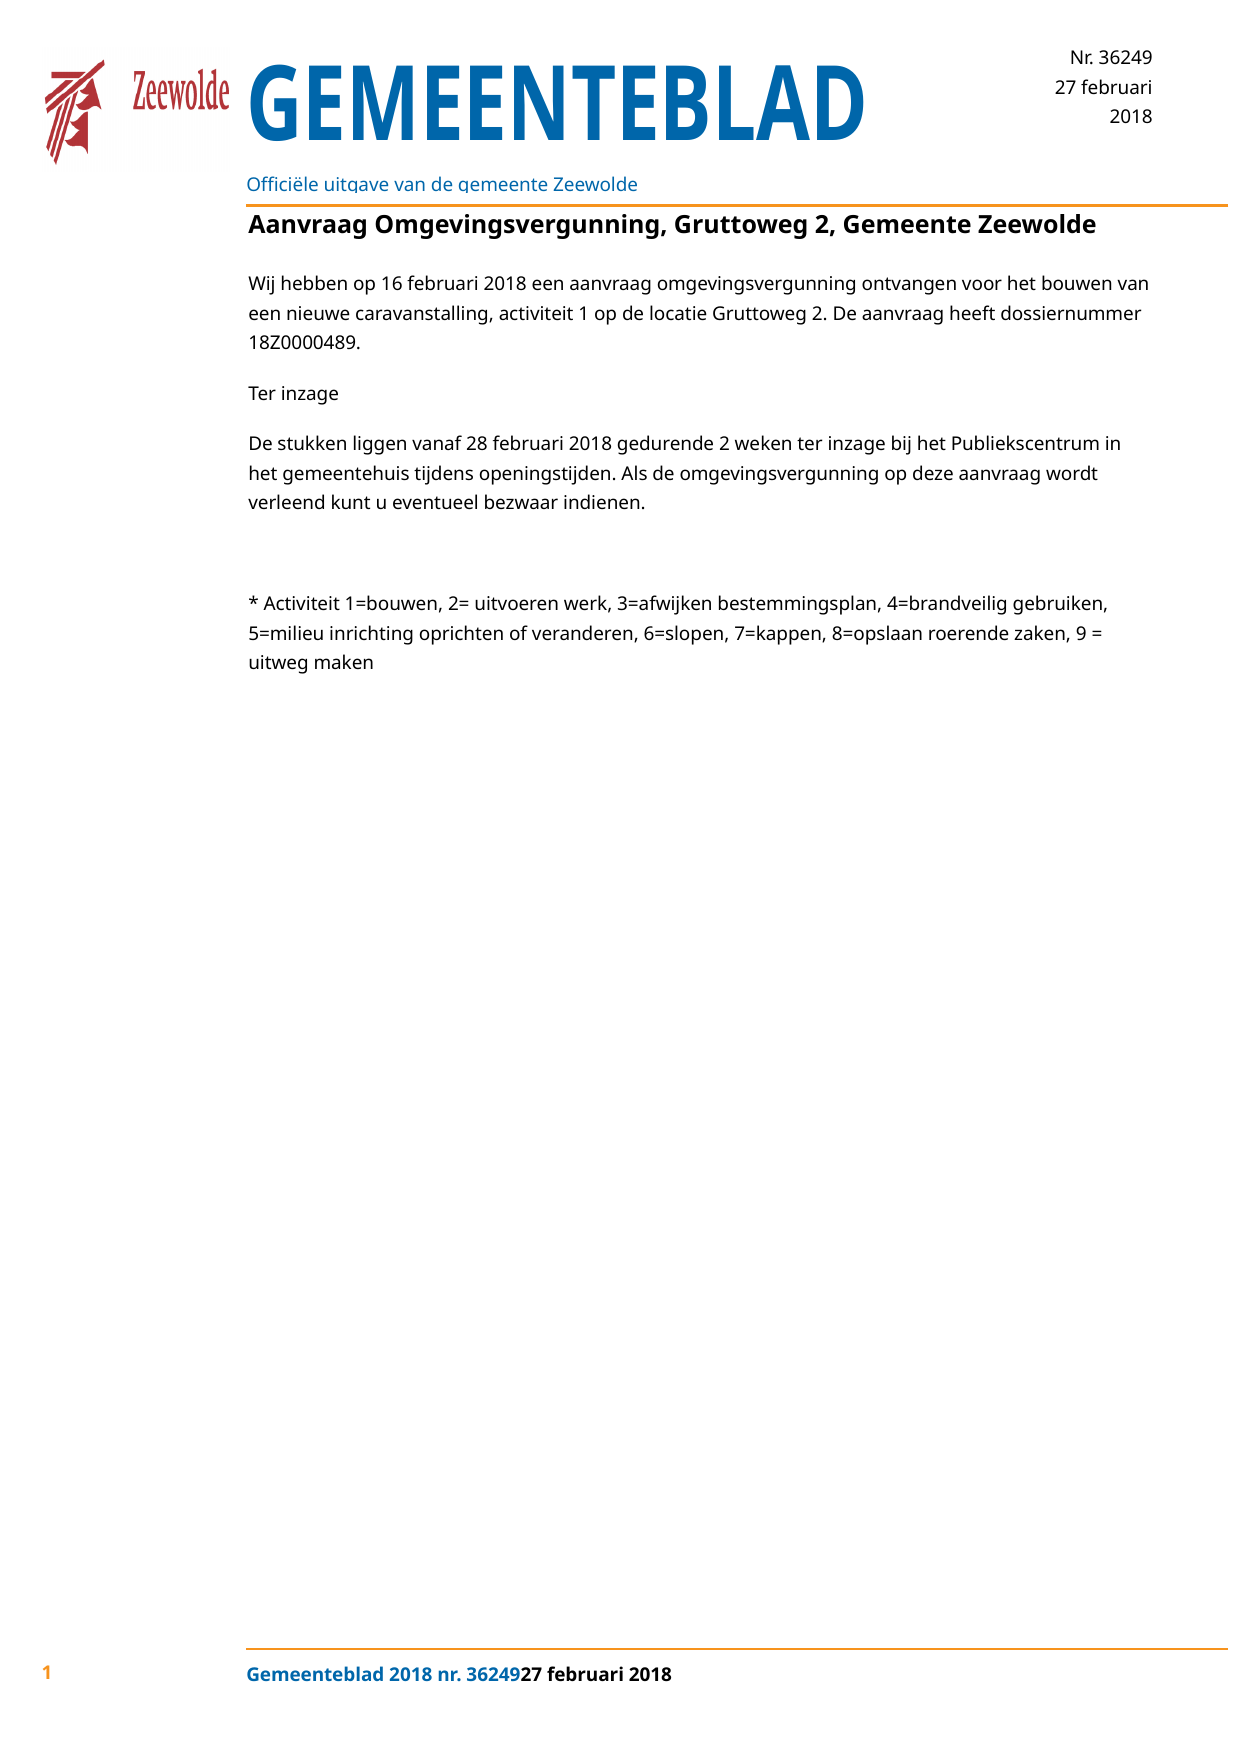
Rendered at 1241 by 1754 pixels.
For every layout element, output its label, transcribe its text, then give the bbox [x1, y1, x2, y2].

text Aanvraag Omgevingsvergunning, Gruttoweg 2, Gemeente Zeewolde [248, 207, 1152, 241]
text * Activiteit 1=bouwen, 2= uitvoeren werk, 3=afwijken bestemmingsplan, 4=brandveilig gebruiken, 5=milieu inrichting oprichten of veranderen, 6=slopen, 7=kappen, 8=opslaan roerende zaken, 9 = uitweg maken [248, 590, 1152, 675]
text De stukken liggen vanaf 28 februari 2018 gedurende 2 weken ter inzage bij het Publiekscentrum in het gemeentehuis tijdens openingstijden. Als de omgevingsvergunning op deze aanvraag wordt verleend kunt u eventueel bezwaar indienen. [248, 430, 1152, 515]
text Ter inzage [248, 380, 1152, 406]
text Wij hebben op 16 februari 2018 een aanvraag omgevingsvergunning ontvangen voor het bouwen van een nieuwe caravanstalling, activiteit 1 op de locatie Gruttoweg 2. De aanvraag heeft dossiernummer 18Z0000489. [248, 270, 1152, 355]
picture [41, 47, 231, 172]
